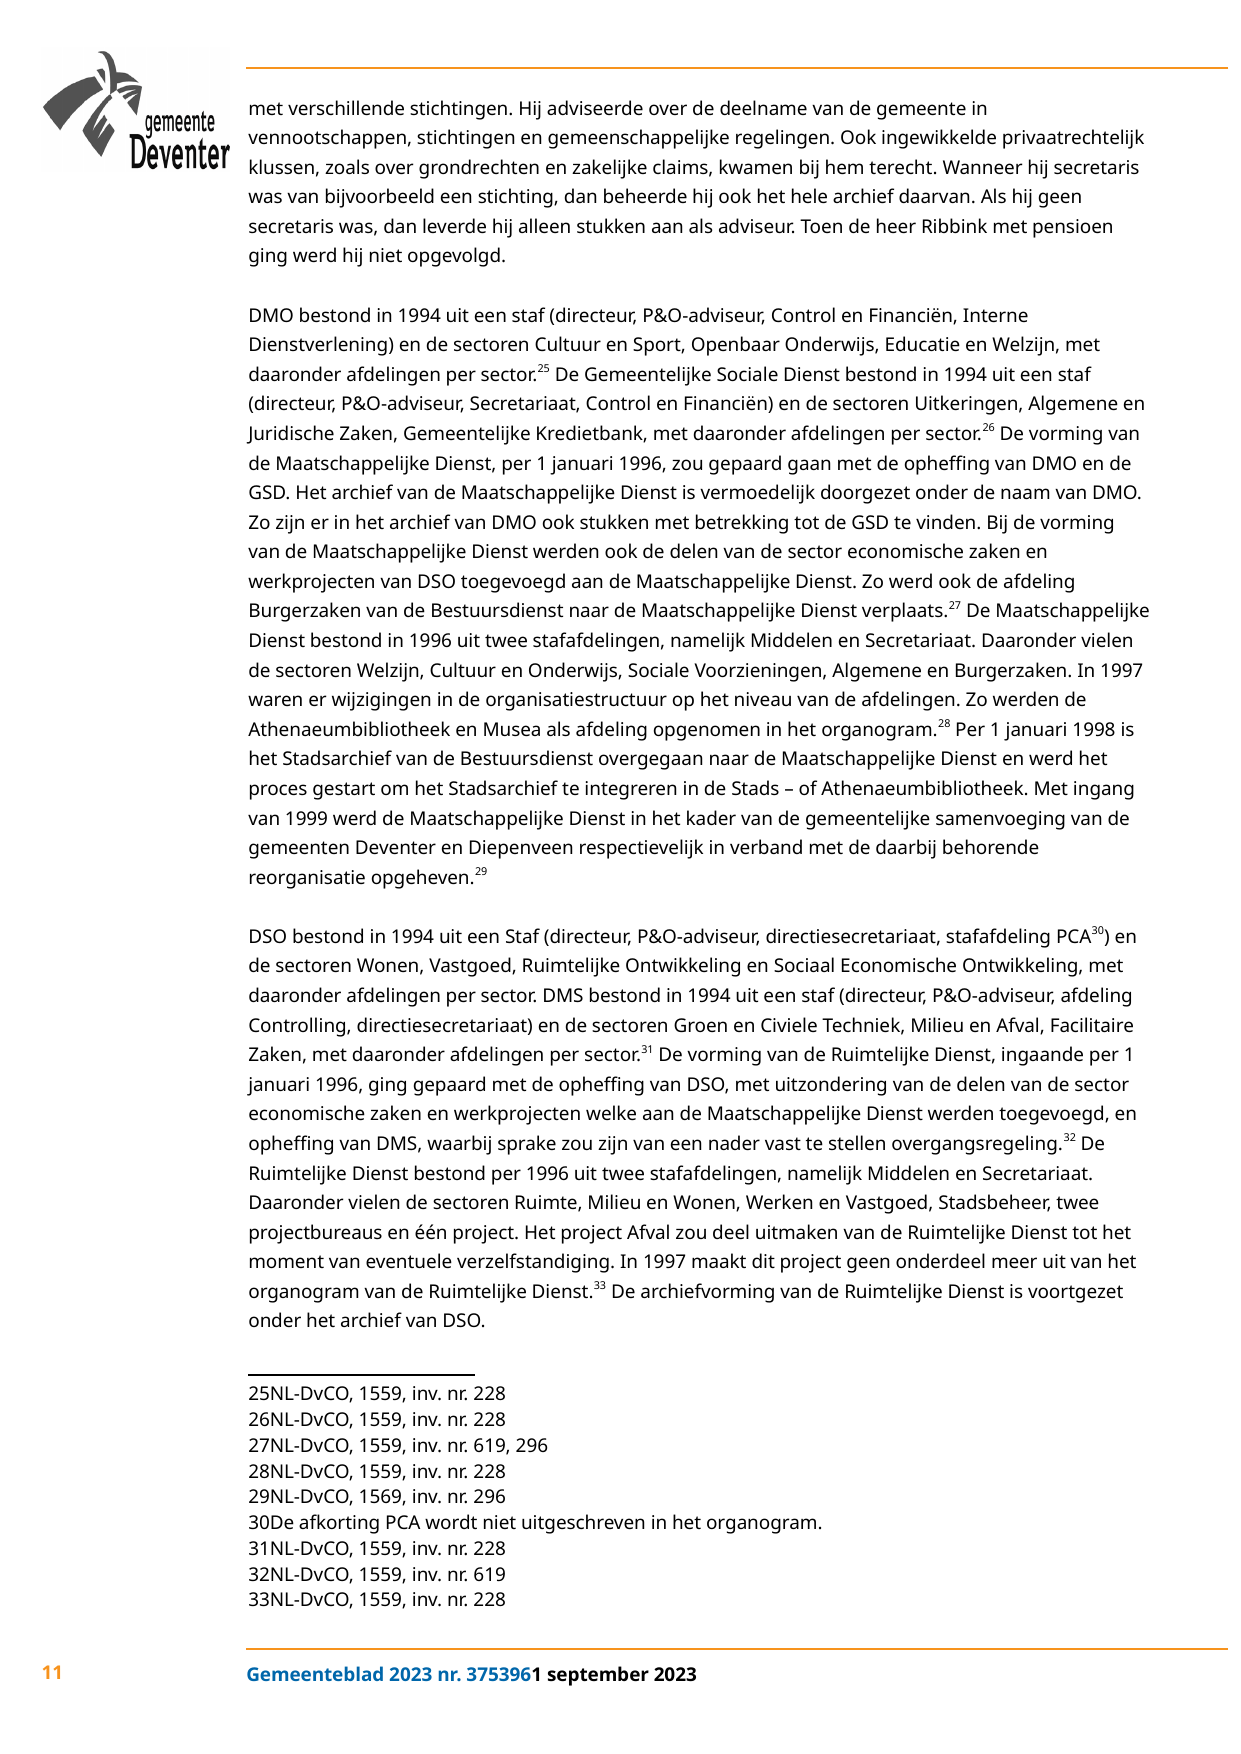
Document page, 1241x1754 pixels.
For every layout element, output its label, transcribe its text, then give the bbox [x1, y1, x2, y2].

text NL-DvCO, 1559, inv. nr. 228 [248, 1586, 1152, 1612]
text De afkorting PCA wordt niet uitgeschreven in het organogram. [248, 1509, 1152, 1535]
text NL-DvCO, 1559, inv. nr. 619, 296 [248, 1432, 1152, 1458]
text NL-DvCO, 1559, inv. nr. 228 [248, 1406, 1152, 1432]
text met verschillende stichtingen. Hij adviseerde over de deelname van de gemeente in vennootschappen, stichtingen en gemeenschappelijke regelingen. Ook ingewikkelde privaatrechtelijk klussen, zoals over grondrechten en zakelijke claims, kwamen bij hem terecht. Wanneer hij secretaris was van bijvoorbeeld een stichting, dan beheerde hij ook het hele archief daarvan. Als hij geen secretaris was, dan leverde hij alleen stukken aan als adviseur. Toen de heer Ribbink met pensioen ging werd hij niet opgevolgd. [248, 95, 1152, 268]
text NL-DvCO, 1559, inv. nr. 228 [248, 1381, 1152, 1406]
text NL-DvCO, 1569, inv. nr. 296 [248, 1483, 1152, 1509]
picture [41, 47, 231, 172]
text DSO bestond in 1994 uit een Staf (directeur, P&O-adviseur, directiesecretariaat, stafafdeling PCA) en de sectoren Wonen, Vastgoed, Ruimtelijke Ontwikkeling en Sociaal Economische Ontwikkeling, met daaronder afdelingen per sector. DMS bestond in 1994 uit een staf (directeur, P&O-adviseur, afdeling Controlling, directiesecretariaat) en de sectoren Groen en Civiele Techniek, Milieu en Afval, Facilitaire Zaken, met daaronder afdelingen per sector. De vorming van de Ruimtelijke Dienst, ingaande per 1 januari 1996, ging gepaard met de opheffing van DSO, met uitzondering van de delen van de sector economische zaken en werkprojecten welke aan de Maatschappelijke Dienst werden toegevoegd, en opheffing van DMS, waarbij sprake zou zijn van een nader vast te stellen overgangsregeling. De Ruimtelijke Dienst bestond per 1996 uit twee stafafdelingen, namelijk Middelen en Secretariaat. Daaronder vielen de sectoren Ruimte, Milieu en Wonen, Werken en Vastgoed, Stadsbeheer, twee projectbureaus en één project. Het project Afval zou deel uitmaken van de Ruimtelijke Dienst tot het moment van eventuele verzelfstandiging. In 1997 maakt dit project geen onderdeel meer uit van het organogram van de Ruimtelijke Dienst. De archiefvorming van de Ruimtelijke Dienst is voortgezet onder het archief van DSO. [248, 923, 1152, 1333]
text NL-DvCO, 1559, inv. nr. 619 [248, 1561, 1152, 1586]
text NL-DvCO, 1559, inv. nr. 228 [248, 1535, 1152, 1561]
text DMO bestond in 1994 uit een staf (directeur, P&O-adviseur, Control en Financiën, Interne Dienstverlening) en de sectoren Cultuur en Sport, Openbaar Onderwijs, Educatie en Welzijn, met daaronder afdelingen per sector. De Gemeentelijke Sociale Dienst bestond in 1994 uit een staf (directeur, P&O-adviseur, Secretariaat, Control en Financiën) en de sectoren Uitkeringen, Algemene en Juridische Zaken, Gemeentelijke Kredietbank, met daaronder afdelingen per sector. De vorming van de Maatschappelijke Dienst, per 1 januari 1996, zou gepaard gaan met de opheffing van DMO en de GSD. Het archief van de Maatschappelijke Dienst is vermoedelijk doorgezet onder de naam van DMO. Zo zijn er in het archief van DMO ook stukken met betrekking tot de GSD te vinden. Bij de vorming van de Maatschappelijke Dienst werden ook de delen van de sector economische zaken en werkprojecten van DSO toegevoegd aan de Maatschappelijke Dienst. Zo werd ook de afdeling Burgerzaken van de Bestuursdienst naar de Maatschappelijke Dienst verplaats. De Maatschappelijke Dienst bestond in 1996 uit twee stafafdelingen, namelijk Middelen en Secretariaat. Daaronder vielen de sectoren Welzijn, Cultuur en Onderwijs, Sociale Voorzieningen, Algemene en Burgerzaken. In 1997 waren er wijzigingen in de organisatiestructuur op het niveau van de afdelingen. Zo werden de Athenaeumbibliotheek en Musea als afdeling opgenomen in het organogram. Per 1 januari 1998 is het Stadsarchief van de Bestuursdienst overgegaan naar de Maatschappelijke Dienst en werd het proces gestart om het Stadsarchief te integreren in de Stads – of Athenaeumbibliotheek. Met ingang van 1999 werd de Maatschappelijke Dienst in het kader van de gemeentelijke samenvoeging van de gemeenten Deventer en Diepenveen respectievelijk in verband met de daarbij behorende reorganisatie opgeheven. [248, 302, 1152, 890]
text NL-DvCO, 1559, inv. nr. 228 [248, 1458, 1152, 1483]
